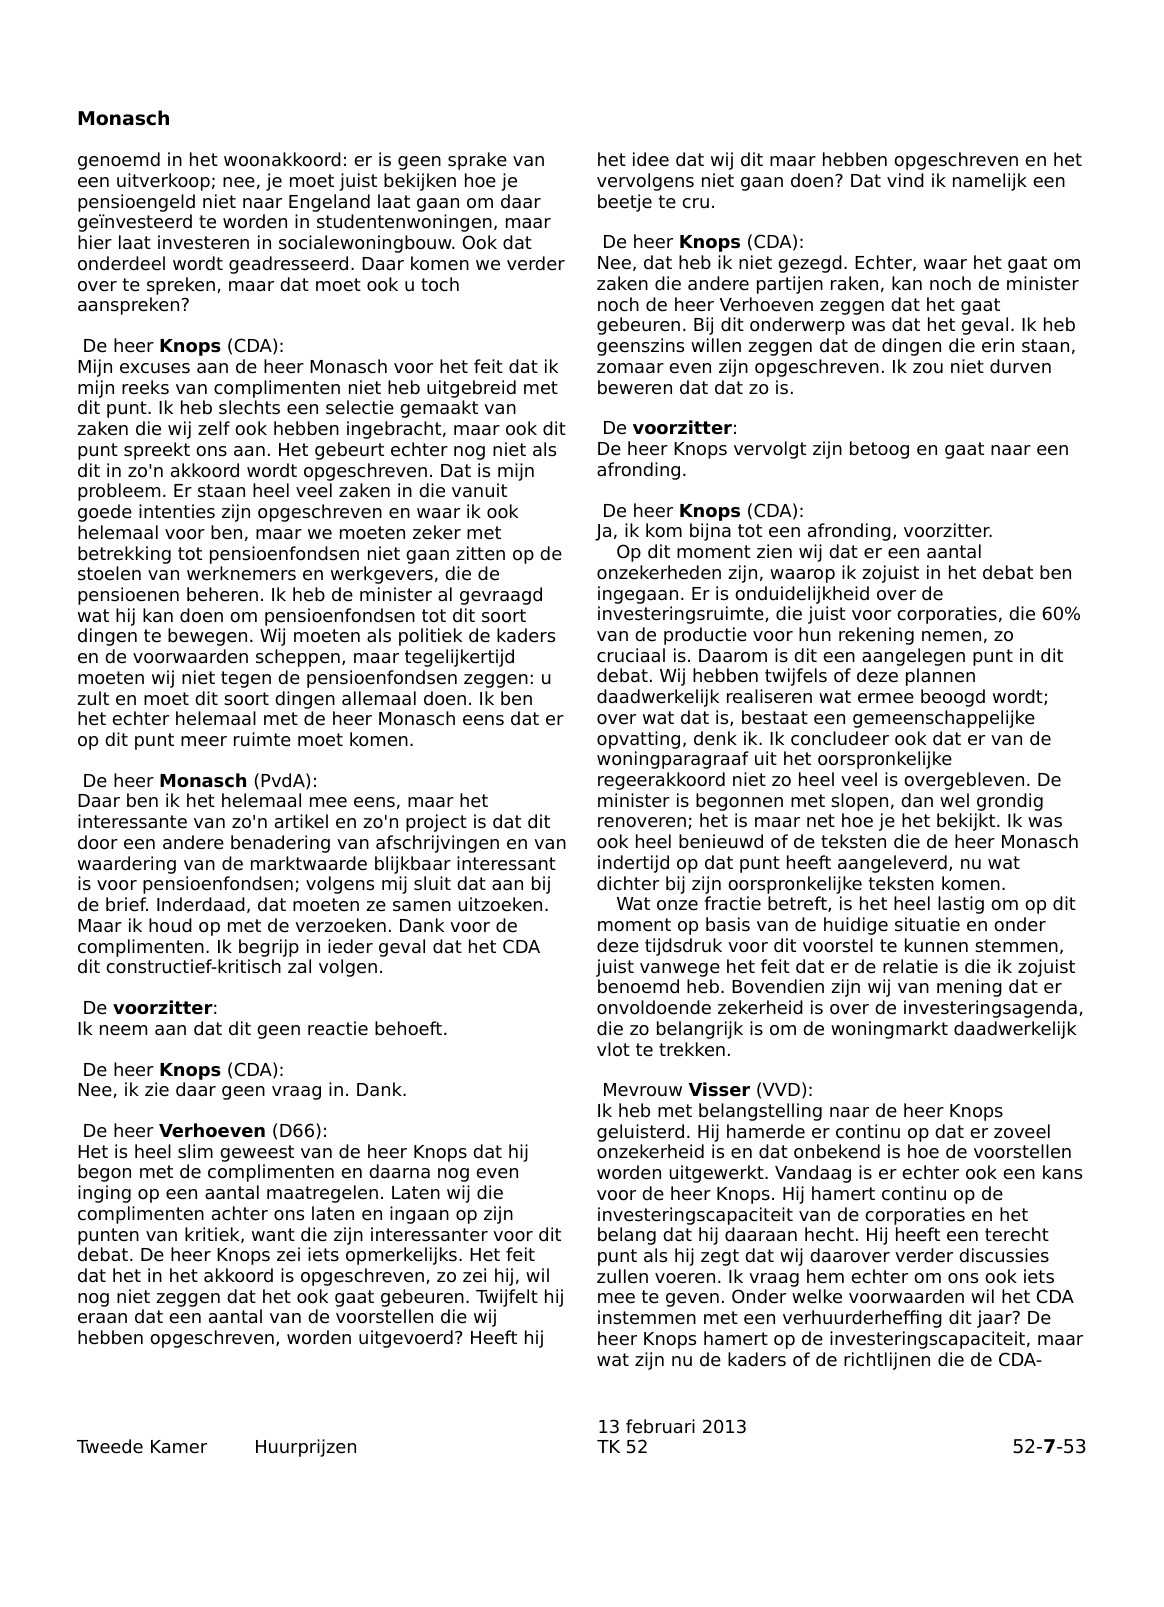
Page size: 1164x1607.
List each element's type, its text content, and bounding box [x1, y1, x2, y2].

text De heer Knops (CDA): [596, 500, 1087, 521]
text De heer Verhoeven (D66): [77, 1121, 567, 1142]
text het idee dat wij dit maar hebben opgeschreven en het vervolgens niet gaan doen? Dat vind ik namelijk een beetje te cru. [596, 150, 1087, 212]
text De heer Knops (CDA): [77, 336, 567, 357]
text Ik heb met belangstelling naar de heer Knops geluisterd. Hij hamerde er continu op dat er zoveel onzekerheid is en dat onbekend is hoe de voorstellen worden uitgewerkt. Vandaag is er echter ook een kans voor de heer Knops. Hij hamert continu op de investeringscapaciteit van de corporaties en het belang dat hij daaraan hecht. Hij heeft een terecht punt als hij zegt dat wij daarover verder discussies zullen voeren. Ik vraag hem echter om ons ook iets mee te geven. Onder welke voorwaarden wil het CDA instemmen met een verhuurderheffing dit jaar? De heer Knops hamert op de investeringscapaciteit, maar wat zijn nu de kaders of de richtlijnen die de CDA- [596, 1101, 1087, 1370]
text Mevrouw Visser (VVD): [596, 1080, 1087, 1101]
text Nee, ik zie daar geen vraag in. Dank. [77, 1080, 567, 1101]
text Ja, ik kom bijna tot een afronding, voorzitter. [596, 521, 1087, 542]
text De heer Knops vervolgt zijn betoog en gaat naar een afronding. [596, 439, 1087, 480]
text De heer Monasch (PvdA): [77, 771, 567, 791]
text De heer Knops (CDA): [77, 1059, 567, 1080]
text Op dit moment zien wij dat er een aantal onzekerheden zijn, waarop ik zojuist in het debat ben ingegaan. Er is onduidelijkheid over de investeringsruimte, die juist voor corporaties, die 60% van de productie voor hun rekening nemen, zo cruciaal is. Daarom is dit een aangelegen punt in dit debat. Wij hebben twijfels of deze plannen daadwerkelijk realiseren wat ermee beoogd wordt; over wat dat is, bestaat een gemeenschappelijke opvatting, denk ik. Ik concludeer ook dat er van de woningparagraaf uit het oorspronkelijke regeerakkoord niet zo heel veel is overgebleven. De minister is begonnen met slopen, dan wel grondig renoveren; het is maar net hoe je het bekijkt. Ik was ook heel benieuwd of de teksten die de heer Monasch indertijd op dat punt heeft aangeleverd, nu wat dichter bij zijn oorspronkelijke teksten komen. [596, 542, 1087, 894]
text De heer Knops (CDA): [596, 232, 1087, 253]
text Mijn excuses aan de heer Monasch voor het feit dat ik mijn reeks van complimenten niet heb uitgebreid met dit punt. Ik heb slechts een selectie gemaakt van zaken die wij zelf ook hebben ingebracht, maar ook dit punt spreekt ons aan. Het gebeurt echter nog niet als dit in zo'n akkoord wordt opgeschreven. Dat is mijn probleem. Er staan heel veel zaken in die vanuit goede intenties zijn opgeschreven en waar ik ook helemaal voor ben, maar we moeten zeker met betrekking tot pensioenfondsen niet gaan zitten op de stoelen van werknemers en werkgevers, die de pensioenen beheren. Ik heb de minister al gevraagd wat hij kan doen om pensioenfondsen tot dit soort dingen te bewegen. Wij moeten als politiek de kaders en de voorwaarden scheppen, maar tegelijkertijd moeten wij niet tegen de pensioenfondsen zeggen: u zult en moet dit soort dingen allemaal doen. Ik ben het echter helemaal met de heer Monasch eens dat er op dit punt meer ruimte moet komen. [77, 357, 567, 751]
text Het is heel slim geweest van de heer Knops dat hij begon met de complimenten en daarna nog even inging op een aantal maatregelen. Laten wij die complimenten achter ons laten en ingaan op zijn punten van kritiek, want die zijn interessanter voor dit debat. De heer Knops zei iets opmerkelijks. Het feit dat het in het akkoord is opgeschreven, zo zei hij, wil nog niet zeggen dat het ook gaat gebeuren. Twijfelt hij eraan dat een aantal van de voorstellen die wij hebben opgeschreven, worden uitgevoerd? Heeft hij [77, 1142, 567, 1349]
text De voorzitter: [596, 418, 1087, 439]
text Daar ben ik het helemaal mee eens, maar het interessante van zo'n artikel en zo'n project is dat dit door een andere benadering van afschrijvingen en van waardering van de marktwaarde blijkbaar interessant is voor pensioenfondsen; volgens mij sluit dat aan bij de brief. Inderdaad, dat moeten ze samen uitzoeken. Maar ik houd op met de verzoeken. Dank voor de complimenten. Ik begrijp in ieder geval dat het CDA dit constructief-kritisch zal volgen. [77, 791, 567, 978]
text De voorzitter: [77, 998, 567, 1019]
text Wat onze fractie betreft, is het heel lastig om op dit moment op basis van de huidige situatie en onder deze tijdsdruk voor dit voorstel te kunnen stemmen, juist vanwege het feit dat er de relatie is die ik zojuist benoemd heb. Bovendien zijn wij van mening dat er onvoldoende zekerheid is over de investeringsagenda, die zo belangrijk is om de woningmarkt daadwerkelijk vlot te trekken. [596, 894, 1087, 1060]
text Nee, dat heb ik niet gezegd. Echter, waar het gaat om zaken die andere partijen raken, kan noch de minister noch de heer Verhoeven zeggen dat het gaat gebeuren. Bij dit onderwerp was dat het geval. Ik heb geenszins willen zeggen dat de dingen die erin staan, zomaar even zijn opgeschreven. Ik zou niet durven beweren dat dat zo is. [596, 253, 1087, 398]
text genoemd in het woonakkoord: er is geen sprake van een uitverkoop; nee, je moet juist bekijken hoe je pensioengeld niet naar Engeland laat gaan om daar geïnvesteerd te worden in studentenwoningen, maar hier laat investeren in socialewoningbouw. Ook dat onderdeel wordt geadresseerd. Daar komen we verder over te spreken, maar dat moet ook u toch aanspreken? [77, 150, 567, 316]
text Ik neem aan dat dit geen reactie behoeft. [77, 1019, 567, 1039]
